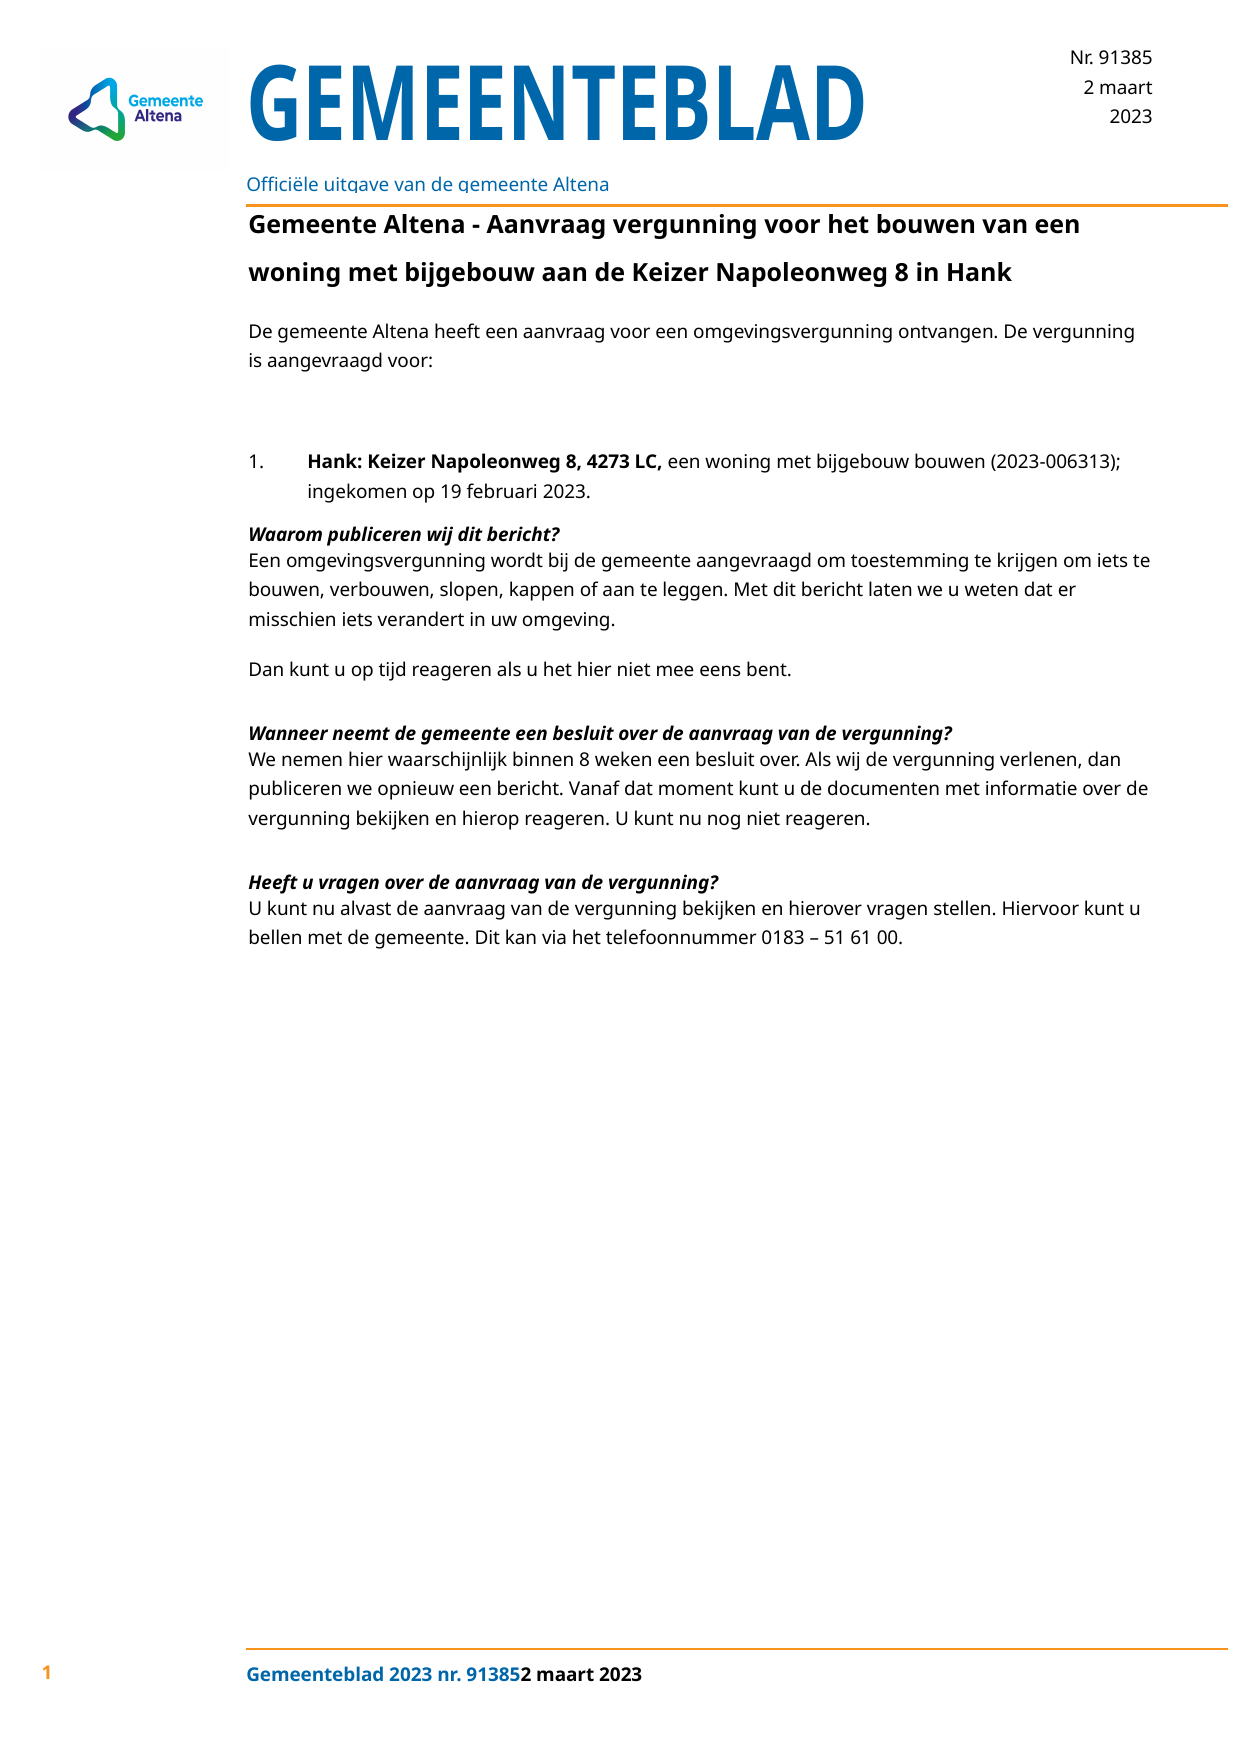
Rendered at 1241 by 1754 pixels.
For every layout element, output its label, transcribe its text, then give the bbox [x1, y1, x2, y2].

text Heeft u vragen over de aanvraag van de vergunning? [248, 869, 1152, 895]
text De gemeente Altena heeft een aanvraag voor een omgevingsvergunning ontvangen. De vergunning is aangevraagd voor: [248, 318, 1152, 373]
picture [41, 47, 231, 172]
text Dan kunt u op tijd reageren als u het hier niet mee eens bent. [248, 656, 1152, 682]
text Een omgevingsvergunning wordt bij de gemeente aangevraagd om toestemming te krijgen om iets te bouwen, verbouwen, slopen, kappen of aan te leggen. Met dit bericht laten we u weten dat er misschien iets verandert in uw omgeving. [248, 547, 1152, 632]
list Hank: Keizer Napoleonweg 8, 4273 LC, een woning met bijgebouw bouwen (2023-006313); ingekomen op 19 februari 2023. [248, 448, 1152, 504]
text Wanneer neemt de gemeente een besluit over de aanvraag van de vergunning? [248, 720, 1152, 746]
text Waarom publiceren wij dit bericht? [248, 521, 1152, 547]
text We nemen hier waarschijnlijk binnen 8 weken een besluit over. Als wij de vergunning verlenen, dan publiceren we opnieuw een bericht. Vanaf dat moment kunt u de documenten met informatie over de vergunning bekijken en hierop reageren. U kunt nu nog niet reageren. [248, 746, 1152, 831]
text U kunt nu alvast de aanvraag van de vergunning bekijken en hierover vragen stellen. Hiervoor kunt u bellen met de gemeente. Dit kan via het telefoonnummer 0183 – 51 61 00. [248, 895, 1152, 950]
text Gemeente Altena - Aanvraag vergunning voor het bouwen van een woning met bijgebouw aan de Keizer Napoleonweg 8 in Hank [248, 207, 1152, 288]
